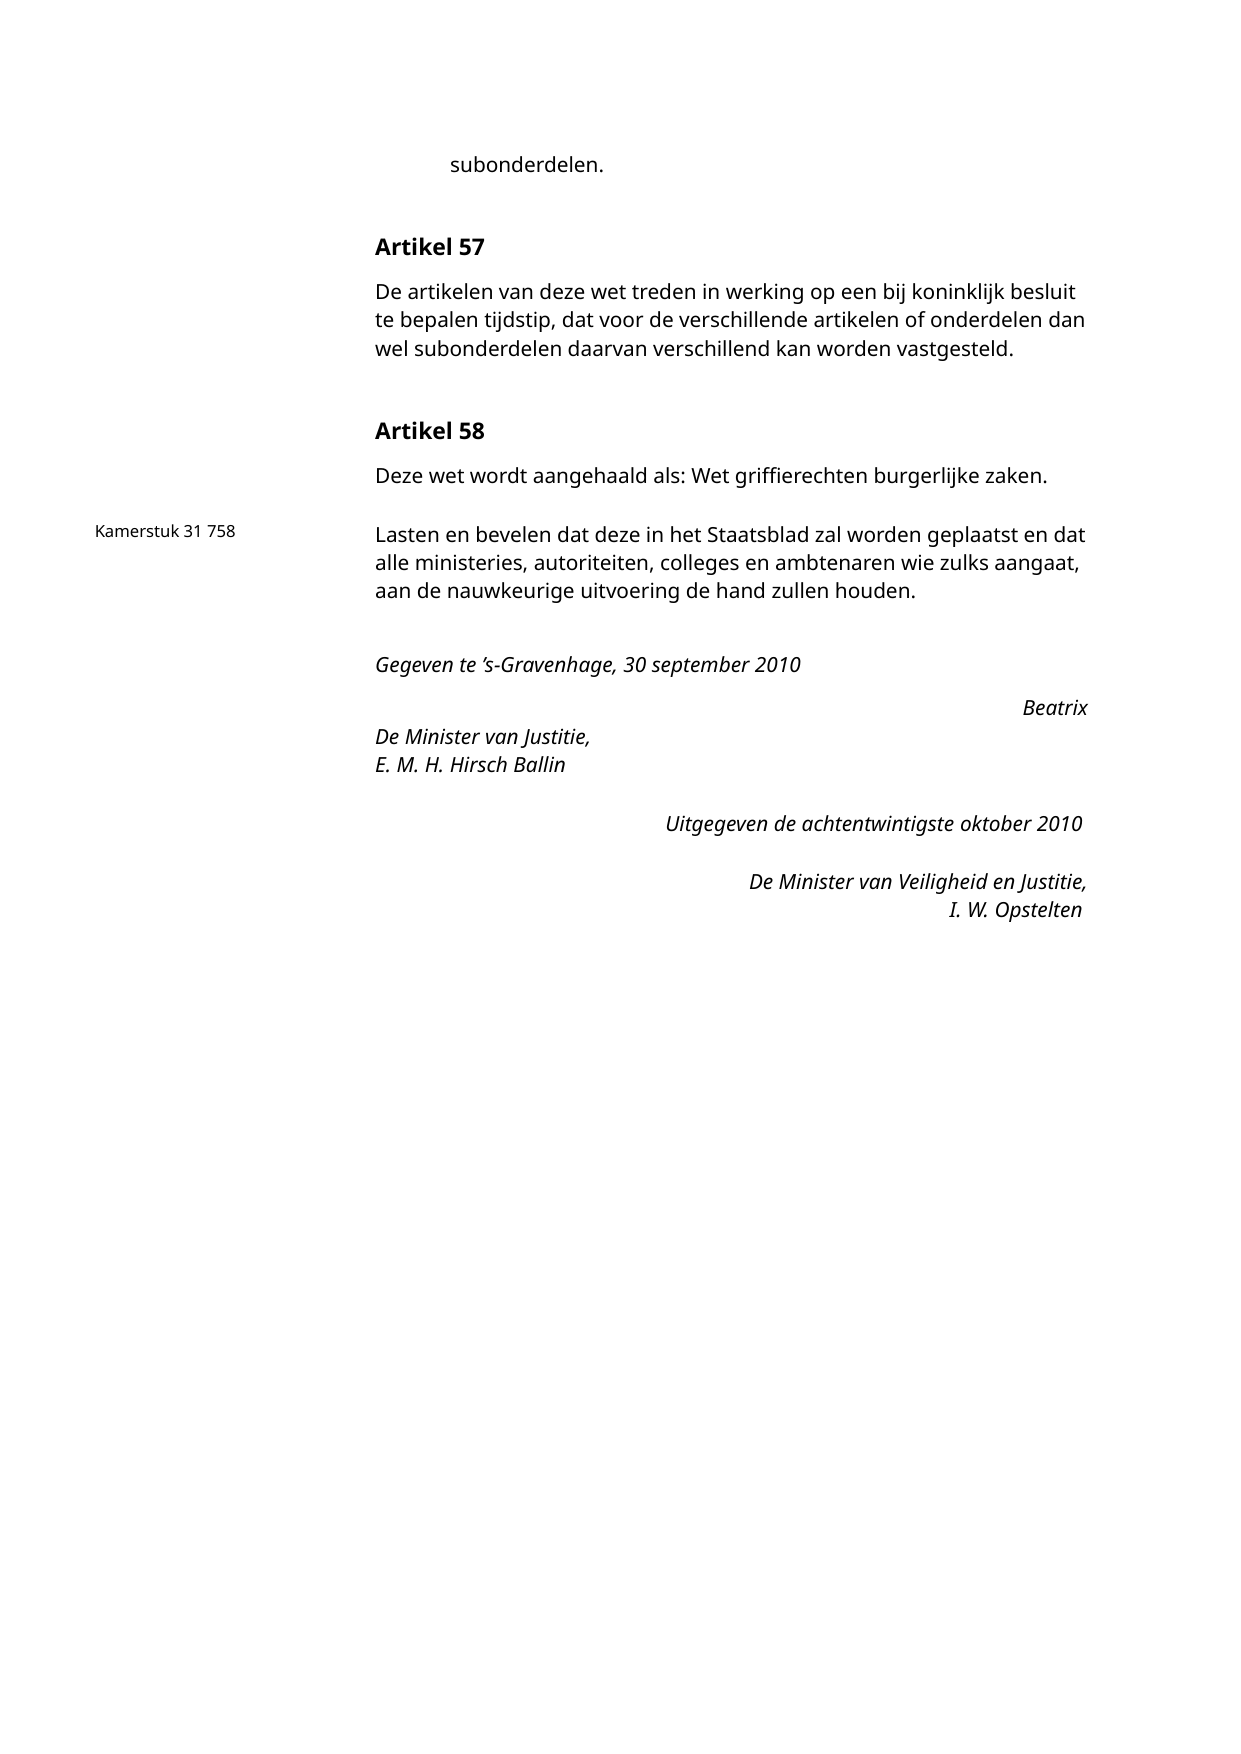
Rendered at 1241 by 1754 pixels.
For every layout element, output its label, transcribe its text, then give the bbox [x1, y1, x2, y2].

text Gegeven te ’s-Gravenhage, 30 september 2010 [375, 650, 1090, 678]
text I. W. Opstelten [375, 896, 1090, 924]
text De artikelen van deze wet treden in werking op een bij koninklijk besluit te bepalen tijdstip, dat voor de verschillende artikelen of onderdelen dan wel subonderdelen daarvan verschillend kan worden vastgesteld. [375, 277, 1090, 362]
list subonderdelen. [375, 150, 1090, 178]
text Kamerstuk 31 758 [94, 520, 328, 542]
text Beatrix [375, 693, 1090, 722]
text Deze wet wordt aangehaald als: Wet griffierechten burgerlijke zaken. [375, 461, 1090, 490]
text De Minister van Veiligheid en Justitie, [375, 867, 1090, 896]
text Lasten en bevelen dat deze in het Staatsblad zal worden geplaatst en dat alle ministeries, autoriteiten, colleges en ambtenaren wie zulks aangaat, aan de nauwkeurige uitvoering de hand zullen houden. [375, 520, 1090, 605]
text Uitgegeven de achtentwintigste oktober 2010 [375, 809, 1090, 837]
subtitle Artikel 57 [375, 231, 1090, 262]
text De Minister van Justitie, [375, 722, 1090, 750]
subtitle Artikel 58 [375, 415, 1090, 446]
text E. M. H. Hirsch Ballin [375, 750, 1090, 779]
